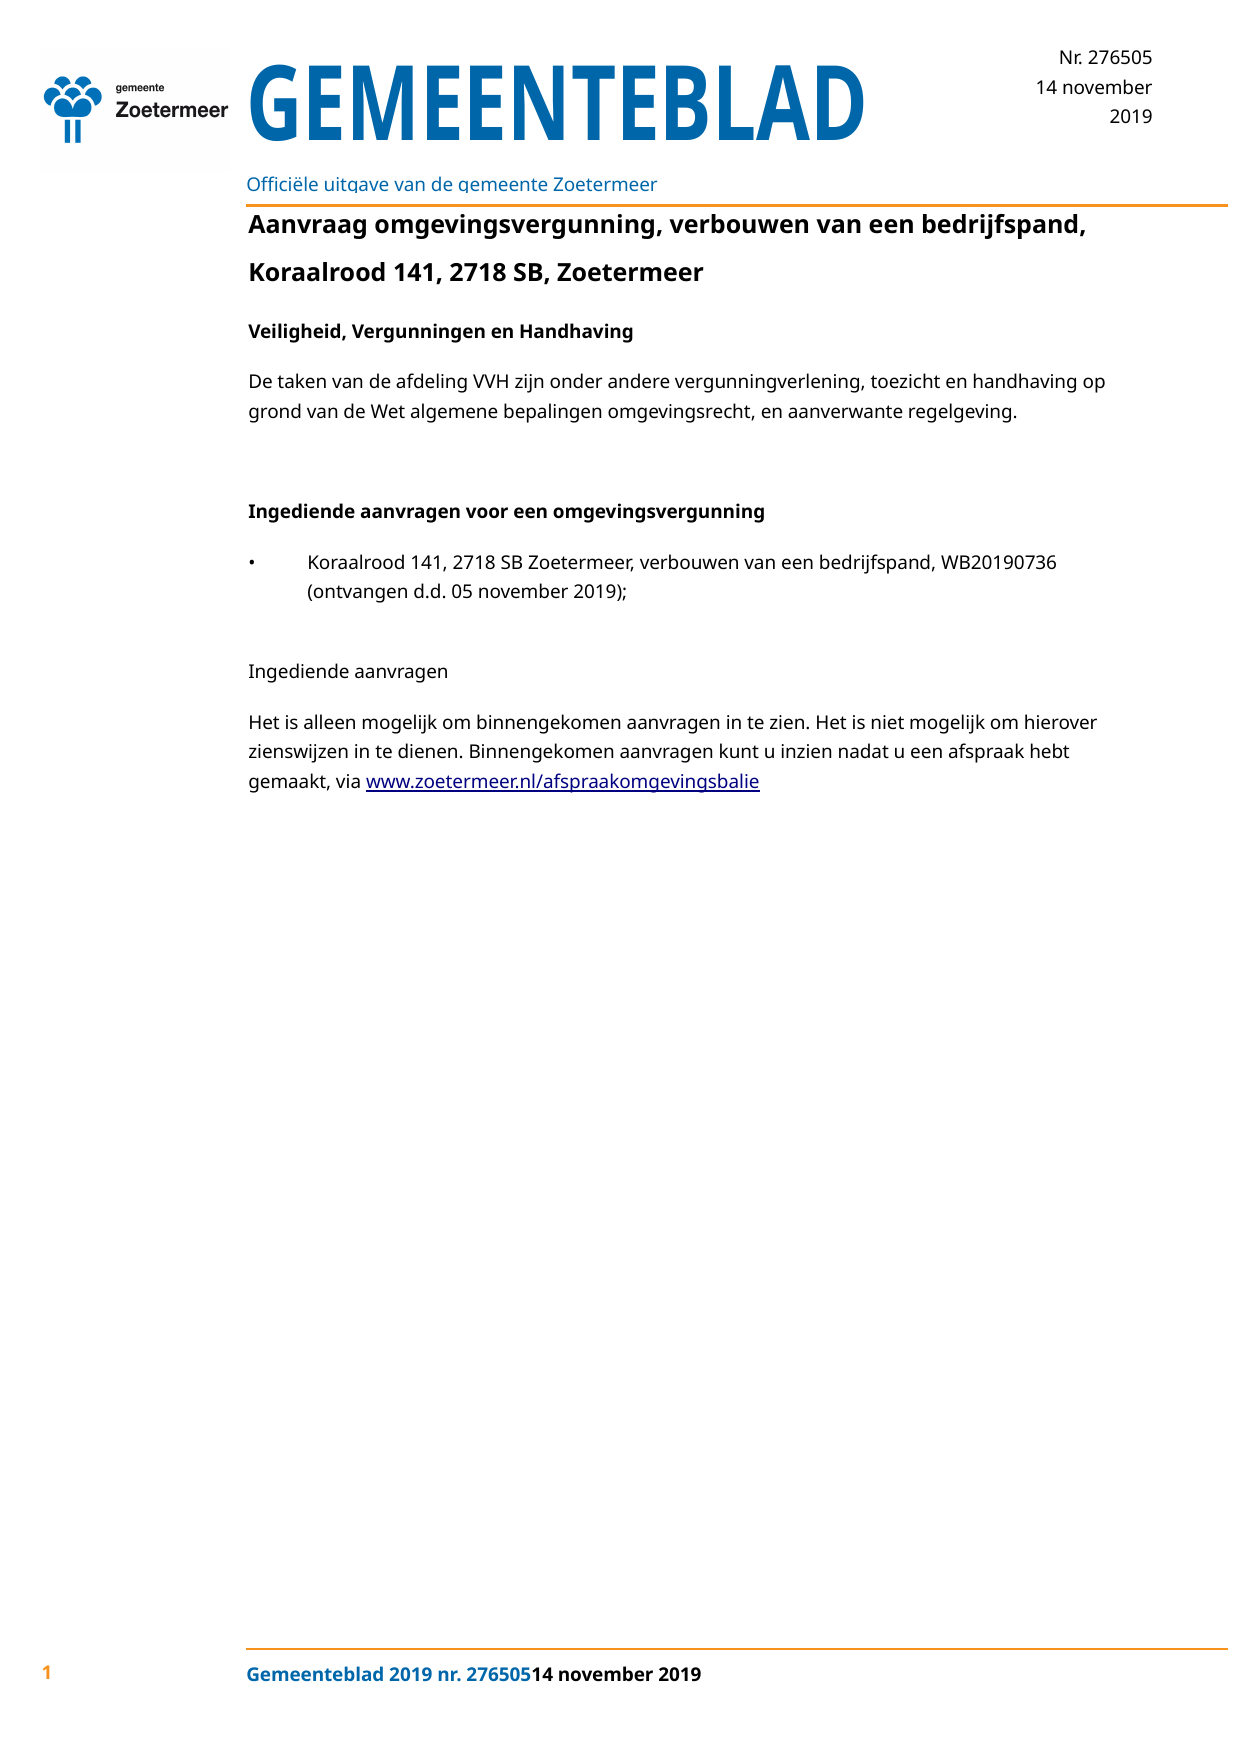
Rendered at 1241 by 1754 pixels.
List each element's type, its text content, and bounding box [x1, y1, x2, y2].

text Ingediende aanvragen voor een omgevingsvergunning [248, 499, 1152, 524]
text Veiligheid, Vergunningen en Handhaving [248, 318, 1152, 344]
picture [41, 47, 231, 172]
text Aanvraag omgevingsvergunning, verbouwen van een bedrijfspand, Koraalrood 141, 2718 SB, Zoetermeer [248, 207, 1152, 288]
text Ingediende aanvragen [248, 659, 1152, 684]
list Koraalrood 141, 2718 SB Zoetermeer, verbouwen van een bedrijfspand, WB20190736 (ontvangen d.d. 05 november 2019); [248, 549, 1152, 604]
text Het is alleen mogelijk om binnengekomen aanvragen in te zien. Het is niet mogelijk om hierover zienswijzen in te dienen. Binnengekomen aanvragen kunt u inzien nadat u een afspraak hebt gemaakt, via www.zoetermeer.nl/afspraakomgevingsbalie [248, 709, 1152, 794]
text De taken van de afdeling VVH zijn onder andere vergunningverlening, toezicht en handhaving op grond van de Wet algemene bepalingen omgevingsrecht, en aanverwante regelgeving. [248, 368, 1152, 424]
